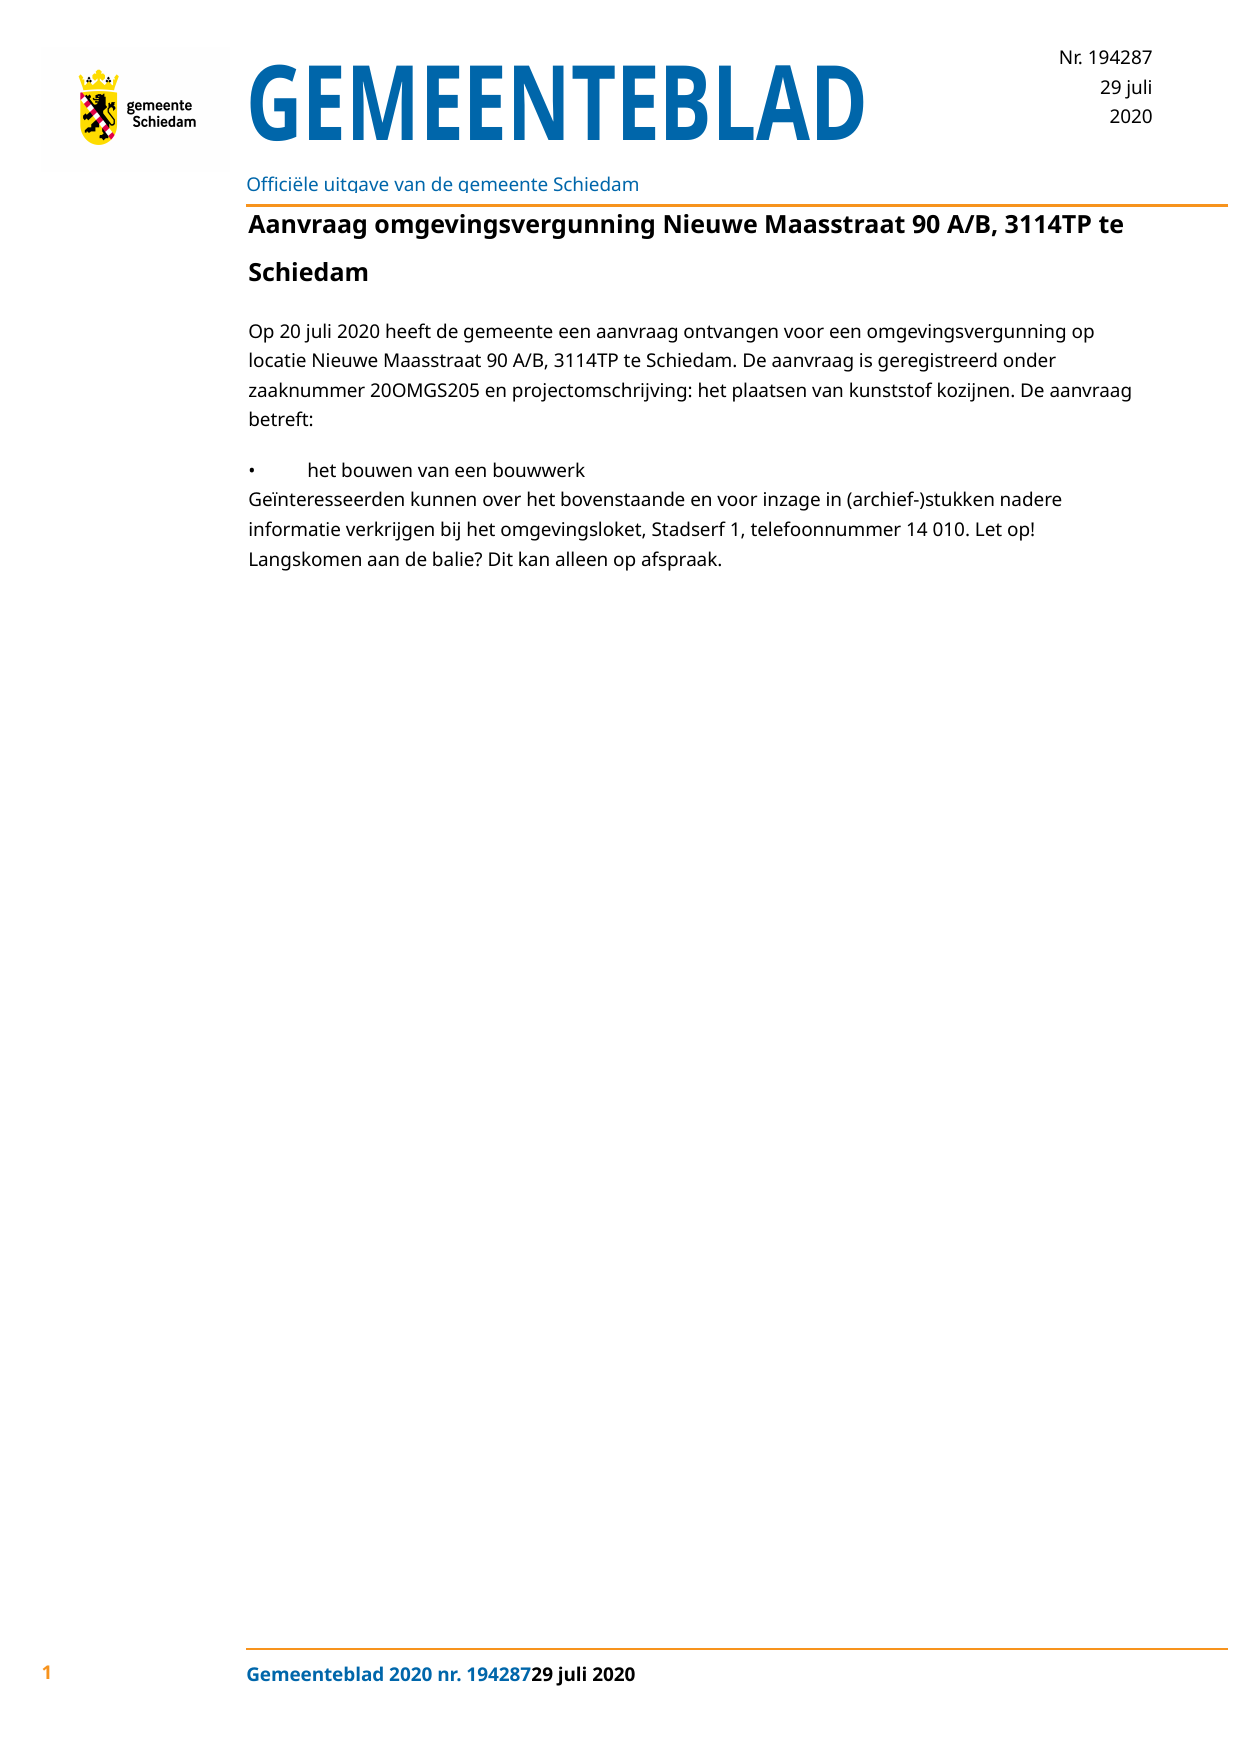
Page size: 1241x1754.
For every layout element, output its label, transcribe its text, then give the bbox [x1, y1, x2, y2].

text Op 20 juli 2020 heeft de gemeente een aanvraag ontvangen voor een omgevingsvergunning op locatie Nieuwe Maasstraat 90 A/B, 3114TP te Schiedam. De aanvraag is geregistreerd onder zaaknummer 20OMGS205 en projectomschrijving: het plaatsen van kunststof kozijnen. De aanvraag betreft: [248, 318, 1152, 432]
text Aanvraag omgevingsvergunning Nieuwe Maasstraat 90 A/B, 3114TP te Schiedam [248, 207, 1152, 288]
text Geïnteresseerden kunnen over het bovenstaande en voor inzage in (archief-)stukken nadere informatie verkrijgen bij het omgevingsloket, Stadserf 1, telefoonnummer 14 010. Let op! Langskomen aan de balie? Dit kan alleen op afspraak. [248, 487, 1152, 572]
list het bouwen van een bouwwerk [248, 457, 1152, 483]
picture [41, 47, 231, 172]
